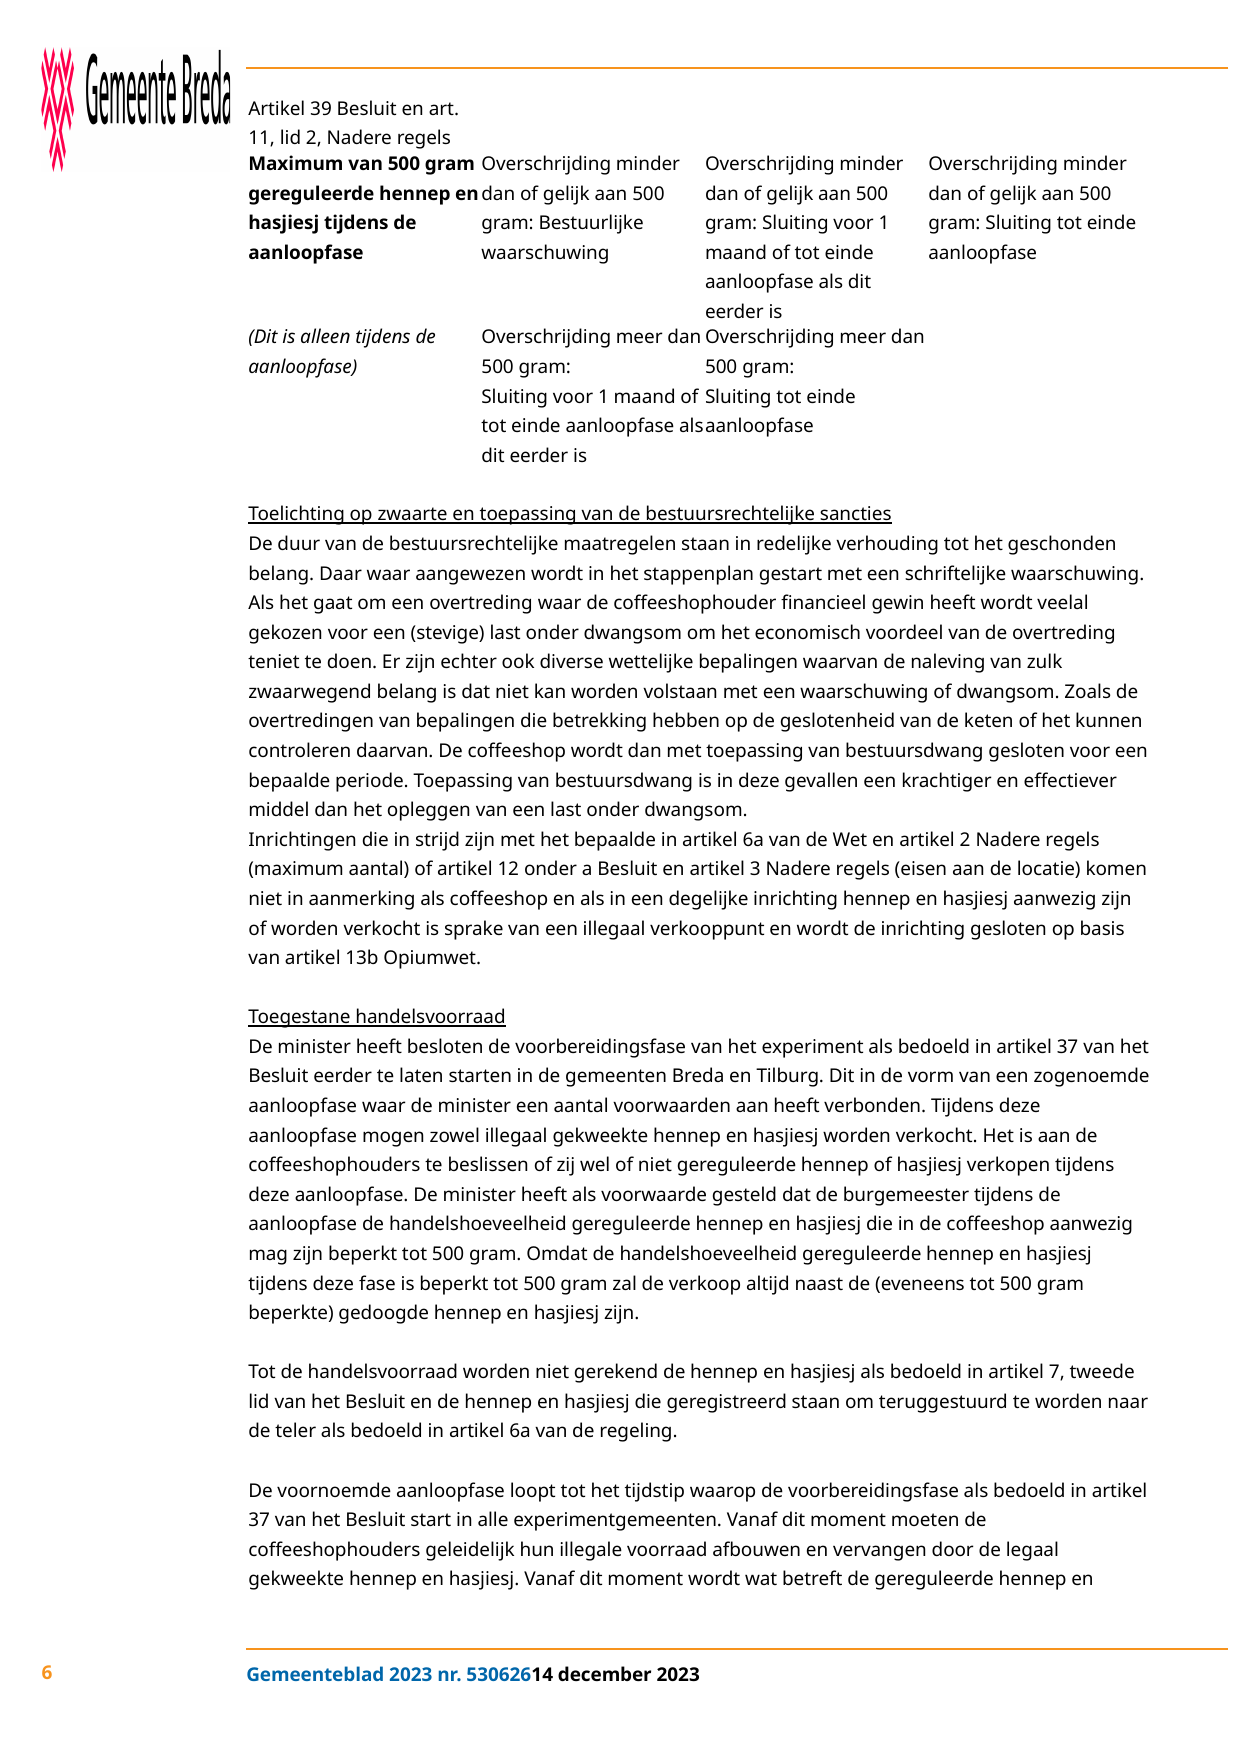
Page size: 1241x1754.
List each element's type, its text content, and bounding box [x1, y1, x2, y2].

table_cell (Dit is alleen tijdens de aanloopfase) [248, 324, 481, 468]
picture [41, 47, 231, 172]
table_cell Overschrijding minder dan of gelijk aan 500 gram: Sluiting voor 1 maand of tot einde aanloopfase als dit eerder is [705, 150, 928, 324]
text De minister heeft besloten de voorbereidingsfase van het experiment als bedoeld in artikel 37 van het Besluit eerder te laten starten in de gemeenten Breda en Tilburg. Dit in de vorm van een zogenoemde aanloopfase waar de minister een aantal voorwaarden aan heeft verbonden. Tijdens deze aanloopfase mogen zowel illegaal gekweekte hennep en hasjiesj worden verkocht. Het is aan de coffeeshophouders te beslissen of zij wel of niet gereguleerde hennep of hasjiesj verkopen tijdens deze aanloopfase. De minister heeft als voorwaarde gesteld dat de burgemeester tijdens de aanloopfase de handelshoeveelheid gereguleerde hennep en hasjiesj die in de coffeeshop aanwezig mag zijn beperkt tot 500 gram. Omdat de handelshoeveelheid gereguleerde hennep en hasjiesj tijdens deze fase is beperkt tot 500 gram zal de verkoop altijd naast de (eveneens tot 500 gram beperkte) gedoogde hennep en hasjiesj zijn. [248, 1033, 1152, 1325]
table_cell [928, 95, 1152, 150]
text Toelichting op zwaarte en toepassing van de bestuursrechtelijke sancties [248, 501, 1152, 526]
table_cell [705, 95, 928, 150]
text De voornoemde aanloopfase loopt tot het tijdstip waarop de voorbereidingsfase als bedoeld in artikel 37 van het Besluit start in alle experimentgemeenten. Vanaf dit moment moeten de coffeeshophouders geleidelijk hun illegale voorraad afbouwen en vervangen door de legaal gekweekte hennep en hasjiesj. Vanaf dit moment wordt wat betreft de gereguleerde hennep en [248, 1477, 1152, 1591]
table_cell [481, 95, 705, 150]
text Toegestane handelsvoorraad [248, 1003, 1152, 1029]
table_cell Overschrijding minder dan of gelijk aan 500 gram: Sluiting tot einde aanloopfase [928, 150, 1152, 324]
table_cell Artikel 39 Besluit en art. 11, lid 2, Nadere regels [248, 95, 481, 150]
table_cell Overschrijding meer dan 500 gram: Sluiting tot einde aanloopfase [705, 324, 928, 468]
table_cell [928, 324, 1152, 468]
text Tot de handelsvoorraad worden niet gerekend de hennep en hasjiesj als bedoeld in artikel 7, tweede lid van het Besluit en de hennep en hasjiesj die geregistreerd staan om teruggestuurd te worden naar de teler als bedoeld in artikel 6a van de regeling. [248, 1358, 1152, 1443]
table_cell Overschrijding minder dan of gelijk aan 500 gram: Bestuurlijke waarschuwing [481, 150, 705, 324]
table_cell Overschrijding meer dan 500 gram: Sluiting voor 1 maand of tot einde aanloopfase als dit eerder is [481, 324, 705, 468]
text Inrichtingen die in strijd zijn met het bepaalde in artikel 6a van de Wet en artikel 2 Nadere regels (maximum aantal) of artikel 12 onder a Besluit en artikel 3 Nadere regels (eisen aan de locatie) komen niet in aanmerking als coffeeshop en als in een degelijke inrichting hennep en hasjiesj aanwezig zijn of worden verkocht is sprake van een illegaal verkooppunt en wordt de inrichting gesloten op basis van artikel 13b Opiumwet. [248, 826, 1152, 970]
text De duur van de bestuursrechtelijke maatregelen staan in redelijke verhouding tot het geschonden belang. Daar waar aangewezen wordt in het stappenplan gestart met een schriftelijke waarschuwing. Als het gaat om een overtreding waar de coffeeshophouder financieel gewin heeft wordt veelal gekozen voor een (stevige) last onder dwangsom om het economisch voordeel van de overtreding teniet te doen. Er zijn echter ook diverse wettelijke bepalingen waarvan de naleving van zulk zwaarwegend belang is dat niet kan worden volstaan met een waarschuwing of dwangsom. Zoals de overtredingen van bepalingen die betrekking hebben op de geslotenheid van de keten of het kunnen controleren daarvan. De coffeeshop wordt dan met toepassing van bestuursdwang gesloten voor een bepaalde periode. Toepassing van bestuursdwang is in deze gevallen een krachtiger en effectiever middel dan het opleggen van een last onder dwangsom. [248, 530, 1152, 822]
table_cell Maximum van 500 gram gereguleerde hennep en hasjiesj tijdens de aanloopfase [248, 150, 481, 324]
